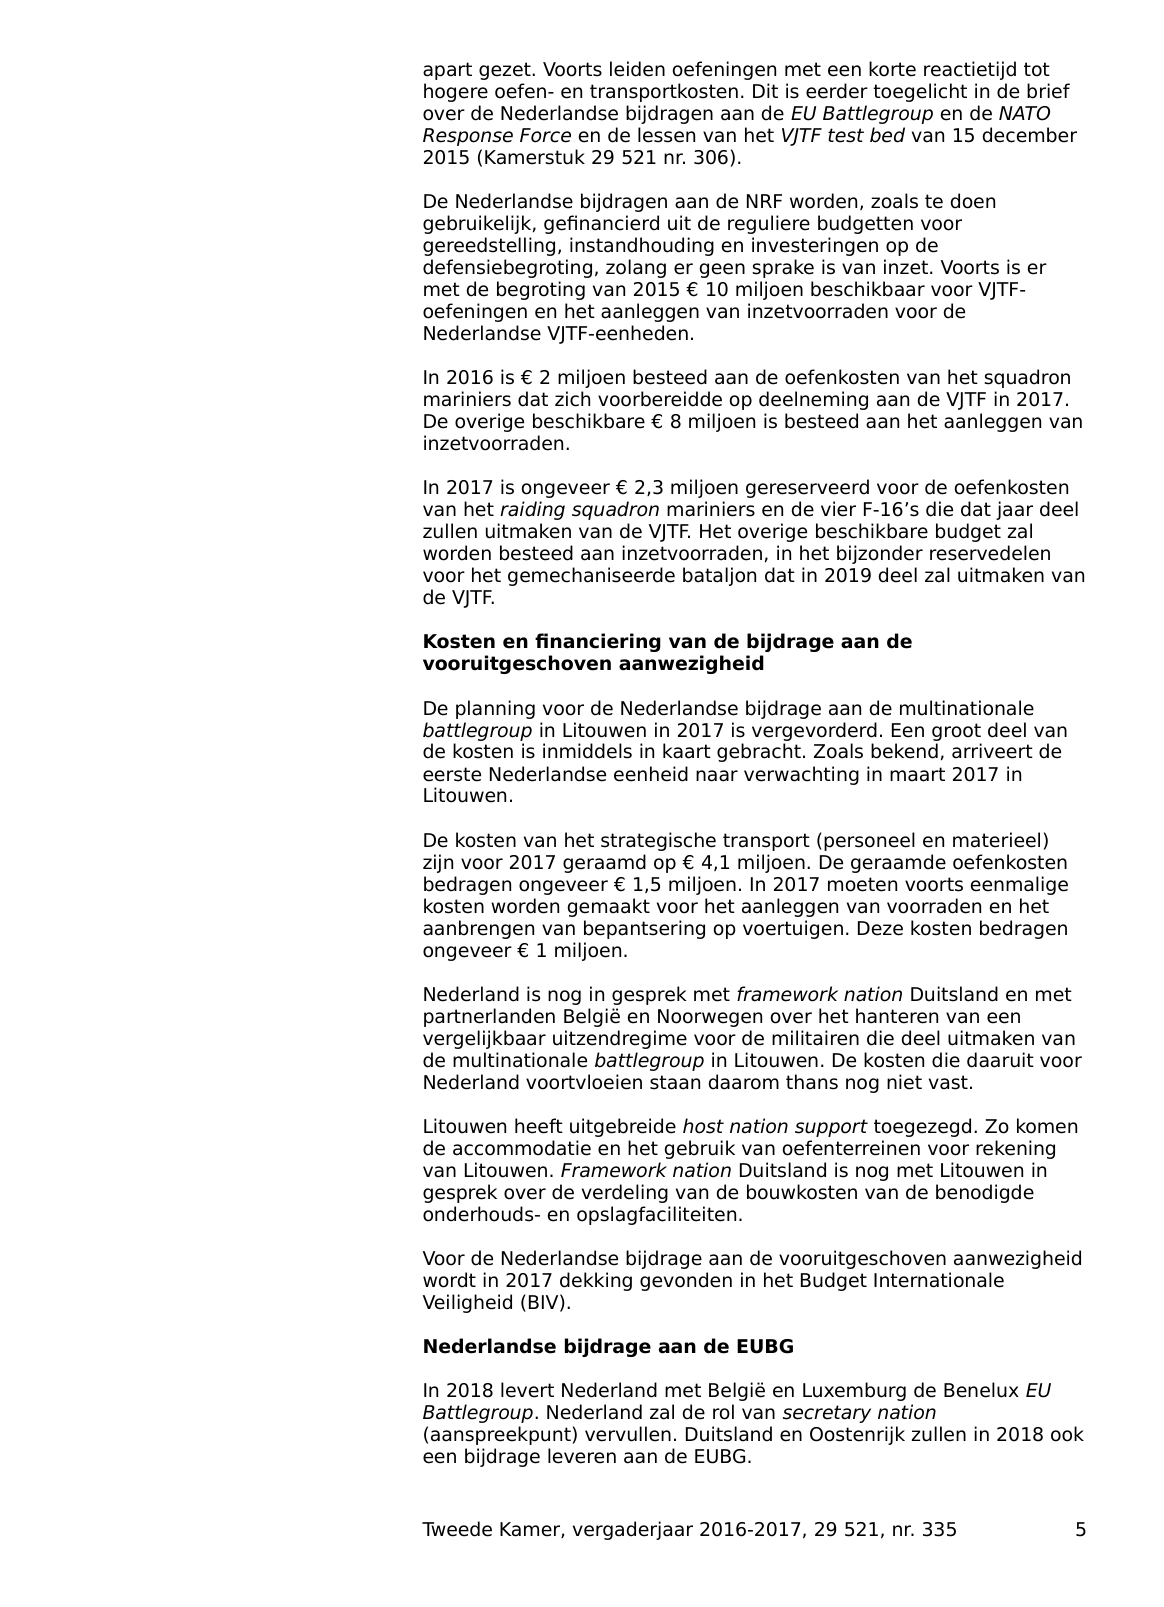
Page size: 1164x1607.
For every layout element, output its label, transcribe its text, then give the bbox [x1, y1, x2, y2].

text In 2018 levert Nederland met België en Luxemburg de Benelux EU Battlegroup. Nederland zal de rol van secretary nation (aanspreekpunt) vervullen. Duitsland en Oostenrijk zullen in 2018 ook een bijdrage leveren aan de EUBG. [422, 1380, 1087, 1468]
subtitle Kosten en financiering van de bijdrage aan de vooruitgeschoven aanwezigheid [422, 631, 1087, 675]
text Litouwen heeft uitgebreide host nation support toegezegd. Zo komen de accommodatie en het gebruik van oefenterreinen voor rekening van Litouwen. Framework nation Duitsland is nog met Litouwen in gesprek over de verdeling van de bouwkosten van de benodigde onderhouds- en opslagfaciliteiten. [422, 1116, 1087, 1226]
text De Nederlandse bijdragen aan de NRF worden, zoals te doen gebruikelijk, gefinancierd uit de reguliere budgetten voor gereedstelling, instandhouding en investeringen op de defensiebegroting, zolang er geen sprake is van inzet. Voorts is er met de begroting van 2015 € 10 miljoen beschikbaar voor VJTF-oefeningen en het aanleggen van inzetvoorraden voor de Nederlandse VJTF-eenheden. [422, 191, 1087, 345]
text apart gezet. Voorts leiden oefeningen met een korte reactietijd tot hogere oefen- en transportkosten. Dit is eerder toegelicht in de brief over de Nederlandse bijdragen aan de EU Battlegroup en de NATO Response Force en de lessen van het VJTF test bed van 15 december 2015 (Kamerstuk 29 521 nr. 306). [422, 59, 1087, 169]
text Nederland is nog in gesprek met framework nation Duitsland en met partnerlanden België en Noorwegen over het hanteren van een vergelijkbaar uitzendregime voor de militairen die deel uitmaken van de multinationale battlegroup in Litouwen. De kosten die daaruit voor Nederland voortvloeien staan daarom thans nog niet vast. [422, 984, 1087, 1093]
text Voor de Nederlandse bijdrage aan de vooruitgeschoven aanwezigheid wordt in 2017 dekking gevonden in het Budget Internationale Veiligheid (BIV). [422, 1248, 1087, 1314]
text In 2017 is ongeveer € 2,3 miljoen gereserveerd voor de oefenkosten van het raiding squadron mariniers en de vier F-16’s die dat jaar deel zullen uitmaken van de VJTF. Het overige beschikbare budget zal worden besteed aan inzetvoorraden, in het bijzonder reservedelen voor het gemechaniseerde bataljon dat in 2019 deel zal uitmaken van de VJTF. [422, 477, 1087, 609]
text De planning voor de Nederlandse bijdrage aan de multinationale battlegroup in Litouwen in 2017 is vergevorderd. Een groot deel van de kosten is inmiddels in kaart gebracht. Zoals bekend, arriveert de eerste Nederlandse eenheid naar verwachting in maart 2017 in Litouwen. [422, 697, 1087, 807]
text In 2016 is € 2 miljoen besteed aan de oefenkosten van het squadron mariniers dat zich voorbereidde op deelneming aan de VJTF in 2017. De overige beschikbare € 8 miljoen is besteed aan het aanleggen van inzetvoorraden. [422, 367, 1087, 455]
subtitle Nederlandse bijdrage aan de EUBG [422, 1336, 1087, 1358]
text De kosten van het strategische transport (personeel en materieel) zijn voor 2017 geraamd op € 4,1 miljoen. De geraamde oefenkosten bedragen ongeveer € 1,5 miljoen. In 2017 moeten voorts eenmalige kosten worden gemaakt voor het aanleggen van voorraden en het aanbrengen van bepantsering op voertuigen. Deze kosten bedragen ongeveer € 1 miljoen. [422, 829, 1087, 961]
